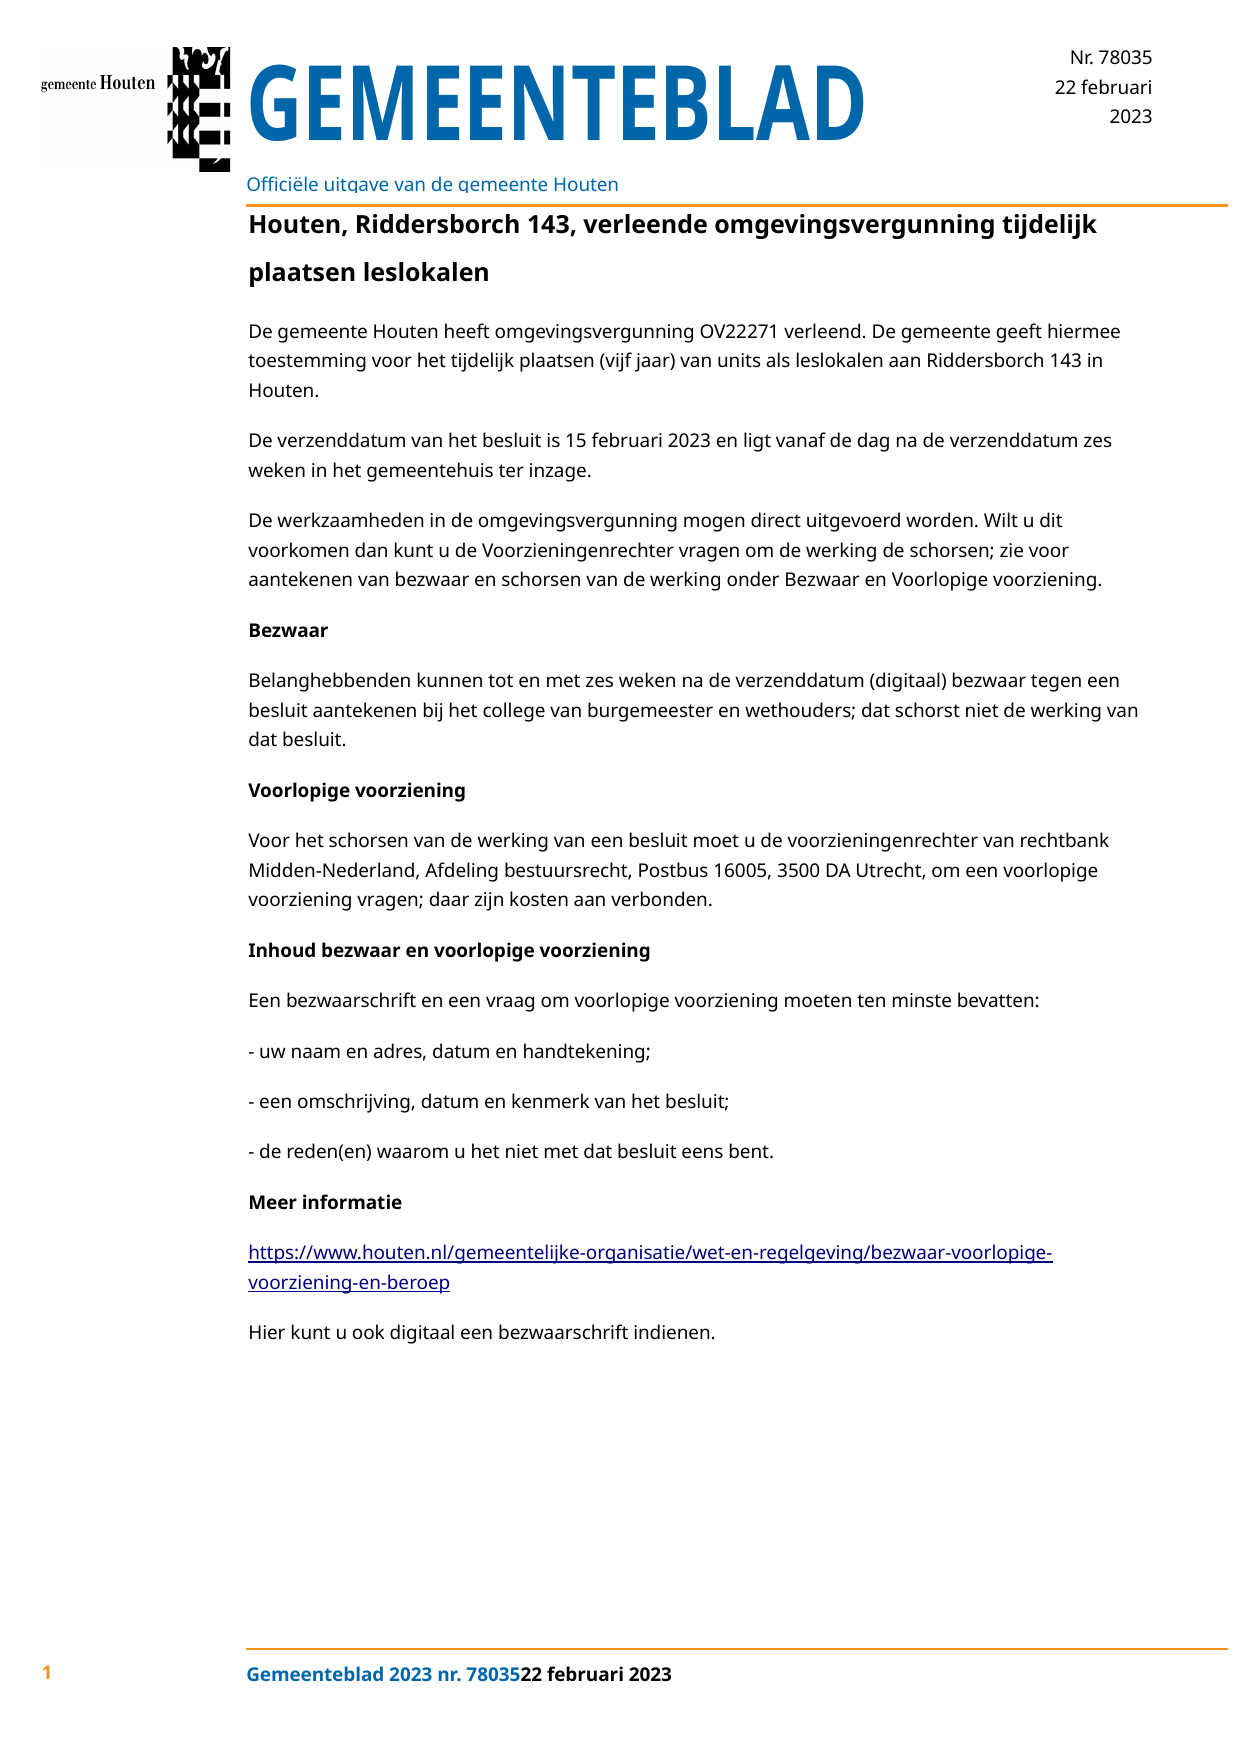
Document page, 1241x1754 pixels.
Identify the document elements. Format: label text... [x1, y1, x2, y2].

text Voorlopige voorziening [248, 777, 1152, 803]
text Houten, Riddersborch 143, verleende omgevingsvergunning tijdelijk plaatsen leslokalen [248, 207, 1152, 288]
text Meer informatie [248, 1189, 1152, 1215]
text - de reden(en) waarom u het niet met dat besluit eens bent. [248, 1139, 1152, 1164]
text Een bezwaarschrift en een vraag om voorlopige voorziening moeten ten minste bevatten: [248, 987, 1152, 1013]
text De verzenddatum van het besluit is 15 februari 2023 en ligt vanaf de dag na de verzenddatum zes weken in het gemeentehuis ter inzage. [248, 427, 1152, 483]
text De werkzaamheden in de omgevingsvergunning mogen direct uitgevoerd worden. Wilt u dit voorkomen dan kunt u de Voorzieningenrechter vragen om de werking de schorsen; zie voor aantekenen van bezwaar en schorsen van de werking onder Bezwaar en Voorlopige voorziening. [248, 507, 1152, 592]
text https://www.houten.nl/gemeentelijke-organisatie/wet-en-regelgeving/bezwaar-voorlopige-voorziening-en-beroep [248, 1239, 1152, 1295]
text - uw naam en adres, datum en handtekening; [248, 1038, 1152, 1064]
text Hier kunt u ook digitaal een bezwaarschrift indienen. [248, 1319, 1152, 1345]
picture [41, 47, 231, 172]
text Inhoud bezwaar en voorlopige voorziening [248, 937, 1152, 963]
text - een omschrijving, datum en kenmerk van het besluit; [248, 1088, 1152, 1114]
text De gemeente Houten heeft omgevingsvergunning OV22271 verleend. De gemeente geeft hiermee toestemming voor het tijdelijk plaatsen (vijf jaar) van units als leslokalen aan Riddersborch 143 in Houten. [248, 318, 1152, 403]
text Voor het schorsen van de werking van een besluit moet u de voorzieningenrechter van rechtbank Midden-Nederland, Afdeling bestuursrecht, Postbus 16005, 3500 DA Utrecht, om een voorlopige voorziening vragen; daar zijn kosten aan verbonden. [248, 827, 1152, 912]
text Belanghebbenden kunnen tot en met zes weken na de verzenddatum (digitaal) bezwaar tegen een besluit aantekenen bij het college van burgemeester en wethouders; dat schorst niet de werking van dat besluit. [248, 667, 1152, 752]
text Bezwaar [248, 617, 1152, 643]
